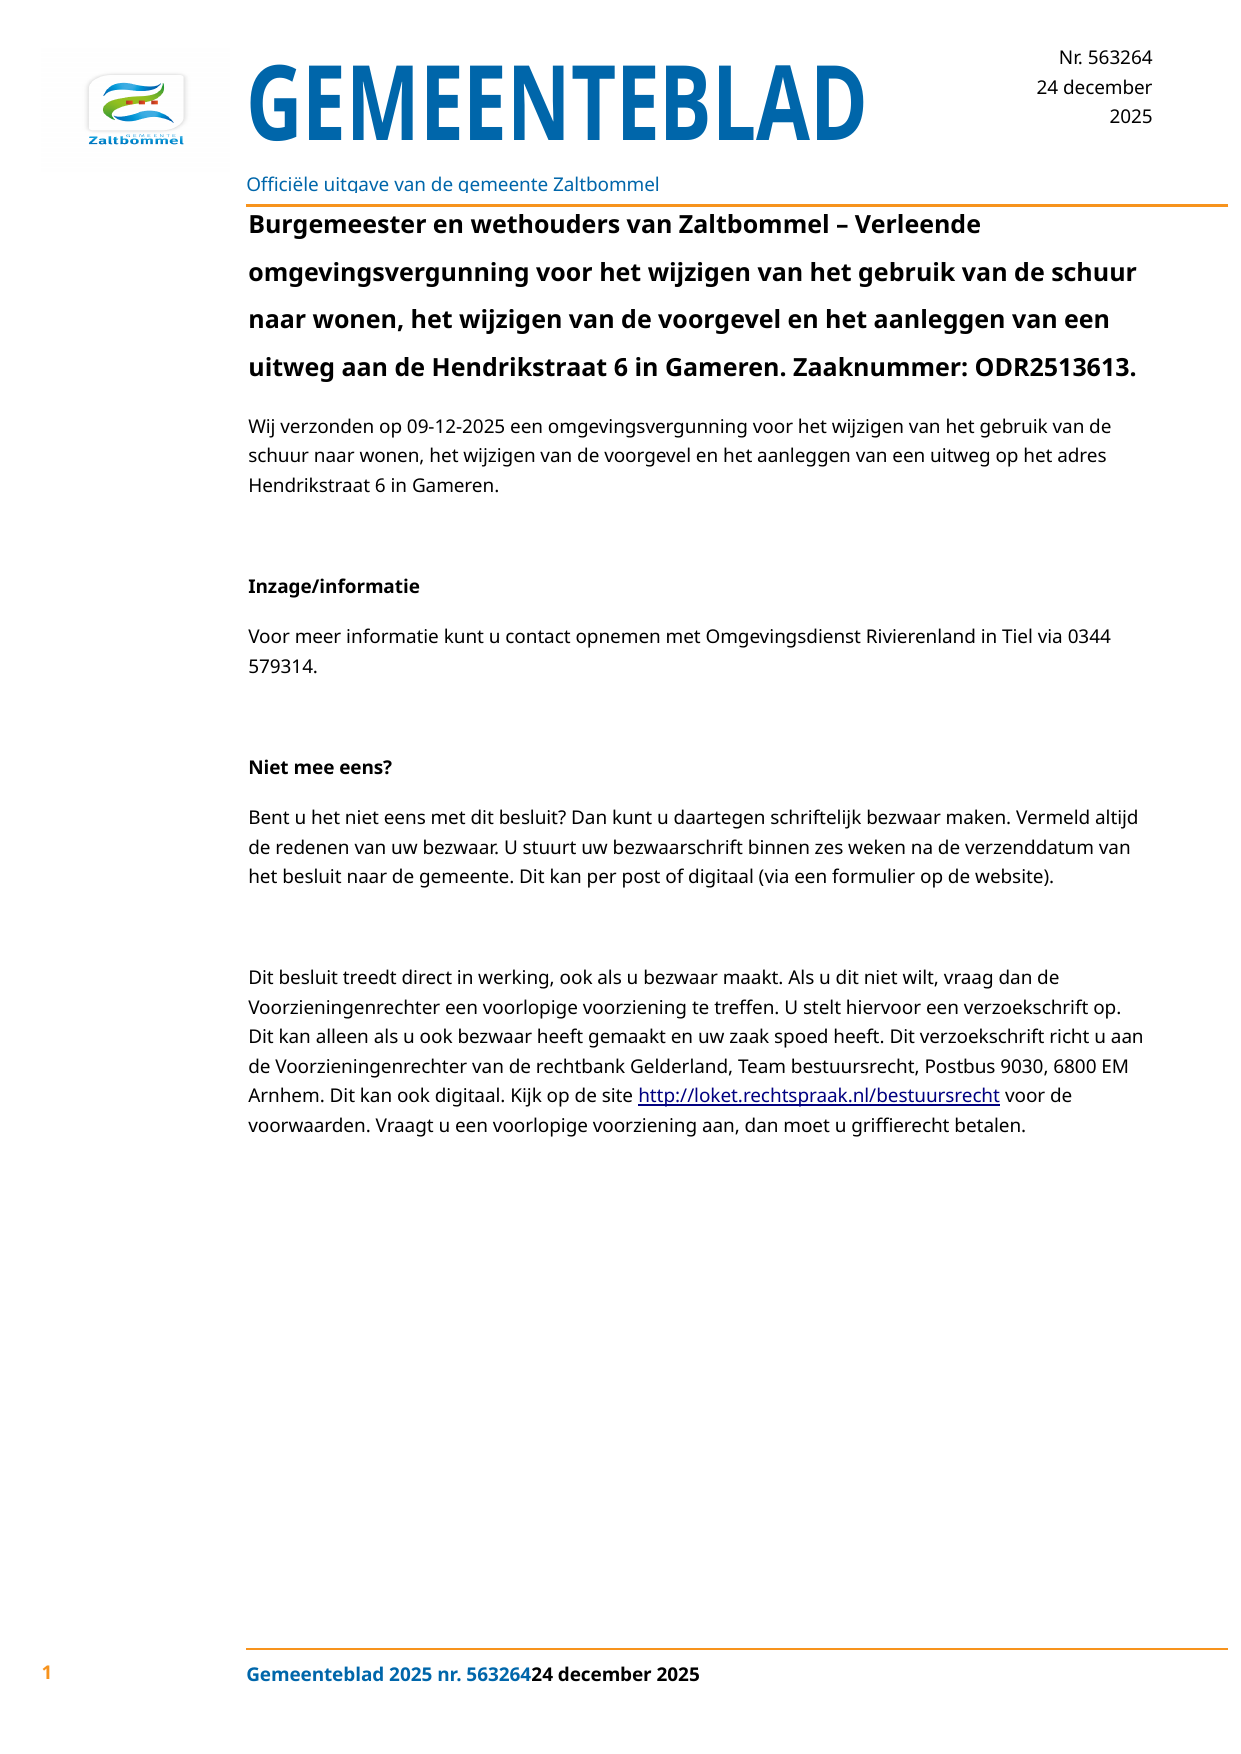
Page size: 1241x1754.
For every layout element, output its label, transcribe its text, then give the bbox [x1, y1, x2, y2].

text Wij verzonden op 09-12-2025 een omgevingsvergunning voor het wijzigen van het gebruik van de schuur naar wonen, het wijzigen van de voorgevel en het aanleggen van een uitweg op het adres Hendrikstraat 6 in Gameren. [248, 413, 1152, 498]
text Voor meer informatie kunt u contact opnemen met Omgevingsdienst Rivierenland in Tiel via 0344 579314. [248, 623, 1152, 679]
text Bent u het niet eens met dit besluit? Dan kunt u daartegen schriftelijk bezwaar maken. Vermeld altijd de redenen van uw bezwaar. U stuurt uw bezwaarschrift binnen zes weken na de verzenddatum van het besluit naar de gemeente. Dit kan per post of digitaal (via een formulier op de website). [248, 804, 1152, 889]
text Niet mee eens? [248, 754, 1152, 780]
text Dit besluit treedt direct in werking, ook als u bezwaar maakt. Als u dit niet wilt, vraag dan de Voorzieningenrechter een voorlopige voorziening te treffen. U stelt hiervoor een verzoekschrift op. Dit kan alleen als u ook bezwaar heeft gemaakt en uw zaak spoed heeft. Dit verzoekschrift richt u aan de Voorzieningenrechter van de rechtbank Gelderland, Team bestuursrecht, Postbus 9030, 6800 EM Arnhem. Dit kan ook digitaal. Kijk op de site http://loket.rechtspraak.nl/bestuursrecht voor de voorwaarden. Vraagt u een voorlopige voorziening aan, dan moet u griffierecht betalen. [248, 964, 1152, 1138]
text Burgemeester en wethouders van Zaltbommel – Verleende omgevingsvergunning voor het wijzigen van het gebruik van de schuur naar wonen, het wijzigen van de voorgevel en het aanleggen van een uitweg aan de Hendrikstraat 6 in Gameren. Zaaknummer: ODR2513613. [248, 207, 1152, 384]
picture [41, 47, 231, 172]
text Inzage/informatie [248, 573, 1152, 599]
